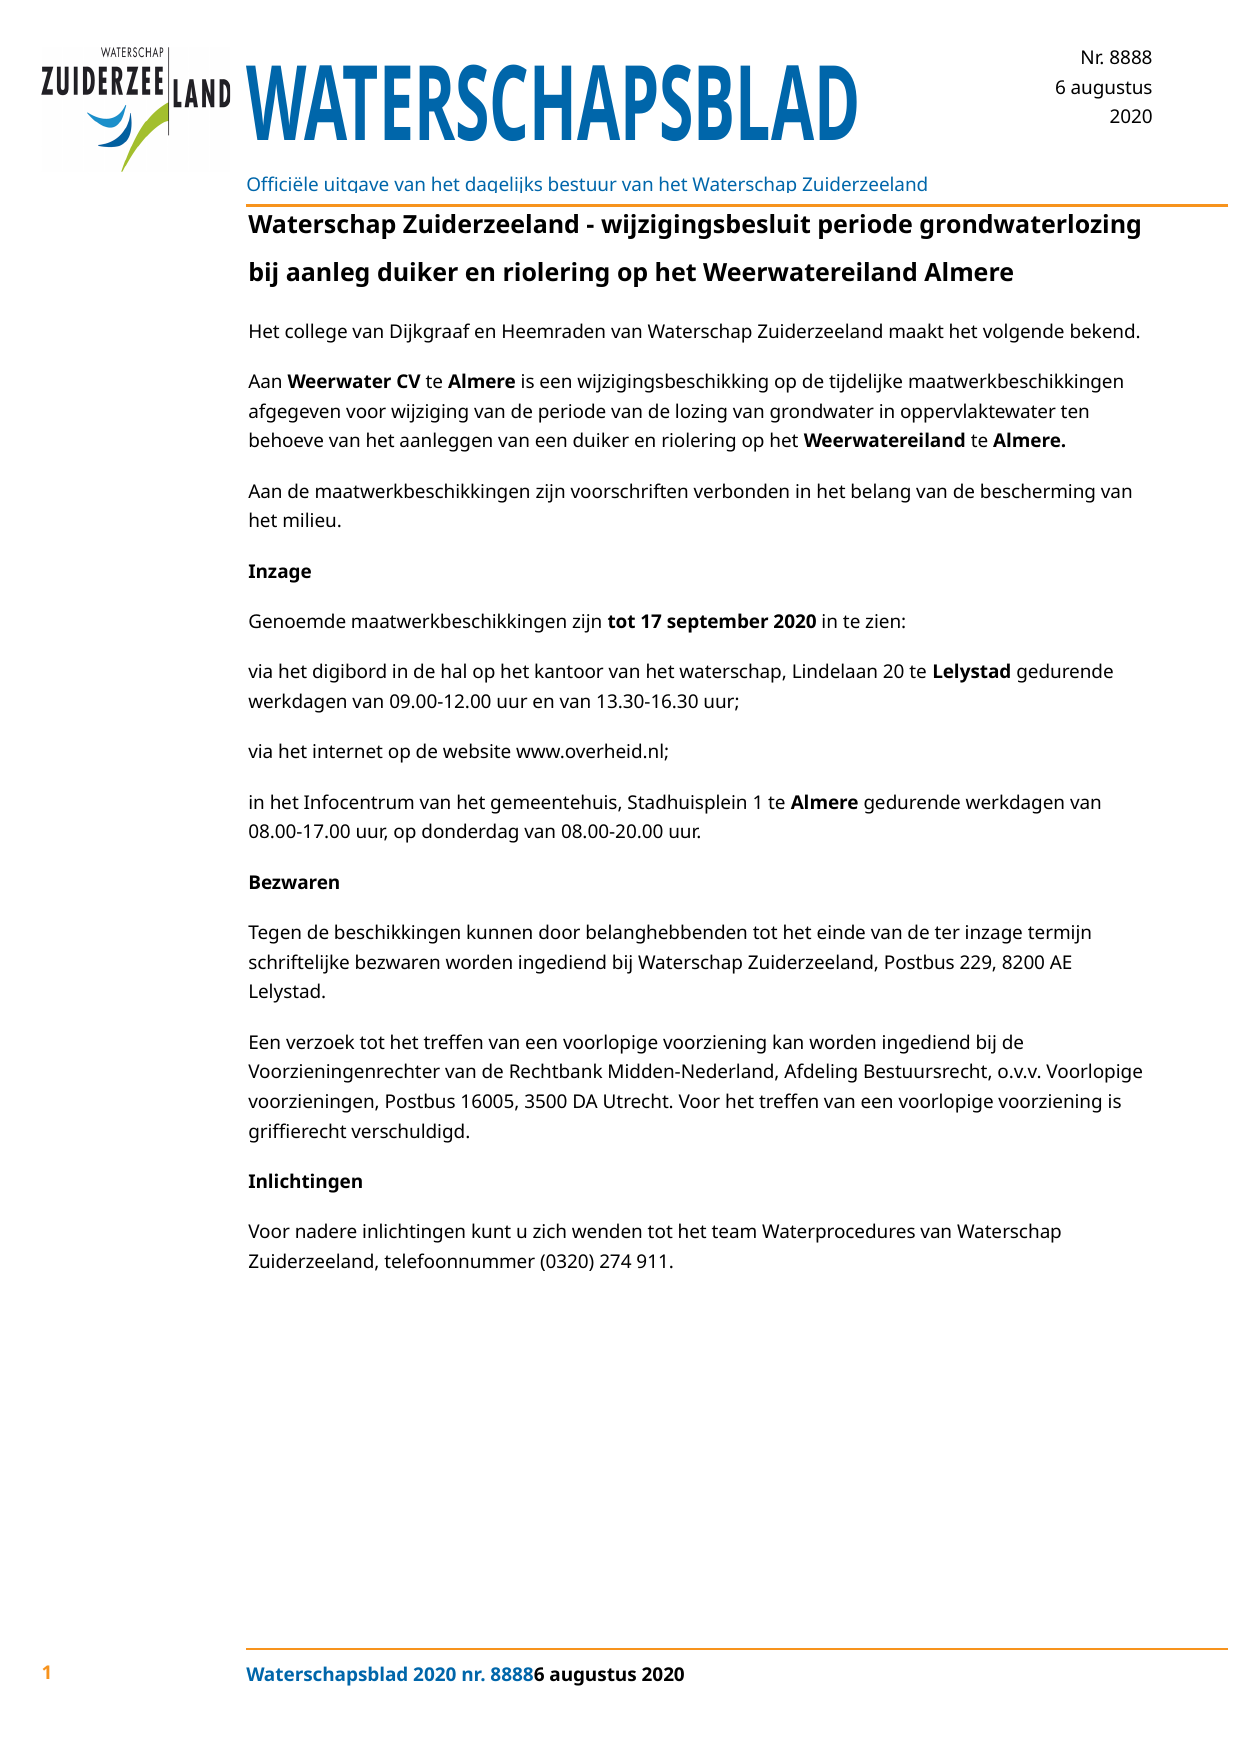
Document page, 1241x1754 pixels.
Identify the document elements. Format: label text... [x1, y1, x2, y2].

text Inlichtingen [248, 1168, 1152, 1194]
text Genoemde maatwerkbeschikkingen zijn tot 17 september 2020 in te zien: [248, 608, 1152, 634]
text Aan de maatwerkbeschikkingen zijn voorschriften verbonden in het belang van de bescherming van het milieu. [248, 478, 1152, 533]
text in het Infocentrum van het gemeentehuis, Stadhuisplein 1 te Almere gedurende werkdagen van 08.00-17.00 uur, op donderdag van 08.00-20.00 uur. [248, 789, 1152, 844]
text Een verzoek tot het treffen van een voorlopige voorziening kan worden ingediend bij de Voorzieningenrechter van de Rechtbank Midden-Nederland, Afdeling Bestuursrecht, o.v.v. Voorlopige voorzieningen, Postbus 16005, 3500 DA Utrecht. Voor het treffen van een voorlopige voorziening is griffierecht verschuldigd. [248, 1029, 1152, 1144]
text Bezwaren [248, 869, 1152, 895]
text Voor nadere inlichtingen kunt u zich wenden tot het team Waterprocedures van Waterschap Zuiderzeeland, telefoonnummer (0320) 274 911. [248, 1219, 1152, 1274]
picture [41, 47, 231, 172]
text Het college van Dijkgraaf en Heemraden van Waterschap Zuiderzeeland maakt het volgende bekend. [248, 318, 1152, 344]
text via het digibord in de hal op het kantoor van het waterschap, Lindelaan 20 te Lelystad gedurende werkdagen van 09.00-12.00 uur en van 13.30-16.30 uur; [248, 659, 1152, 714]
text via het internet op de website www.overheid.nl; [248, 739, 1152, 764]
text Aan Weerwater CV te Almere is een wijzigingsbeschikking op de tijdelijke maatwerk­beschikkingen afgegeven voor wijziging van de periode van de lozing van grondwater in oppervlaktewater ten behoeve van het aanleggen van een duiker en riolering op het Weerwatereiland te Almere. [248, 368, 1152, 453]
text Waterschap Zuiderzeeland - wijzigingsbesluit periode grondwaterlozing bij aanleg duiker en riolering op het Weerwatereiland Almere [248, 207, 1152, 288]
text Tegen de beschikkingen kunnen door belanghebbenden tot het einde van de ter inzage termijn schriftelijke bezwaren worden ingediend bij Waterschap Zuiderzeeland, Postbus 229, 8200 AE Lelystad. [248, 919, 1152, 1004]
text Inzage [248, 558, 1152, 584]
